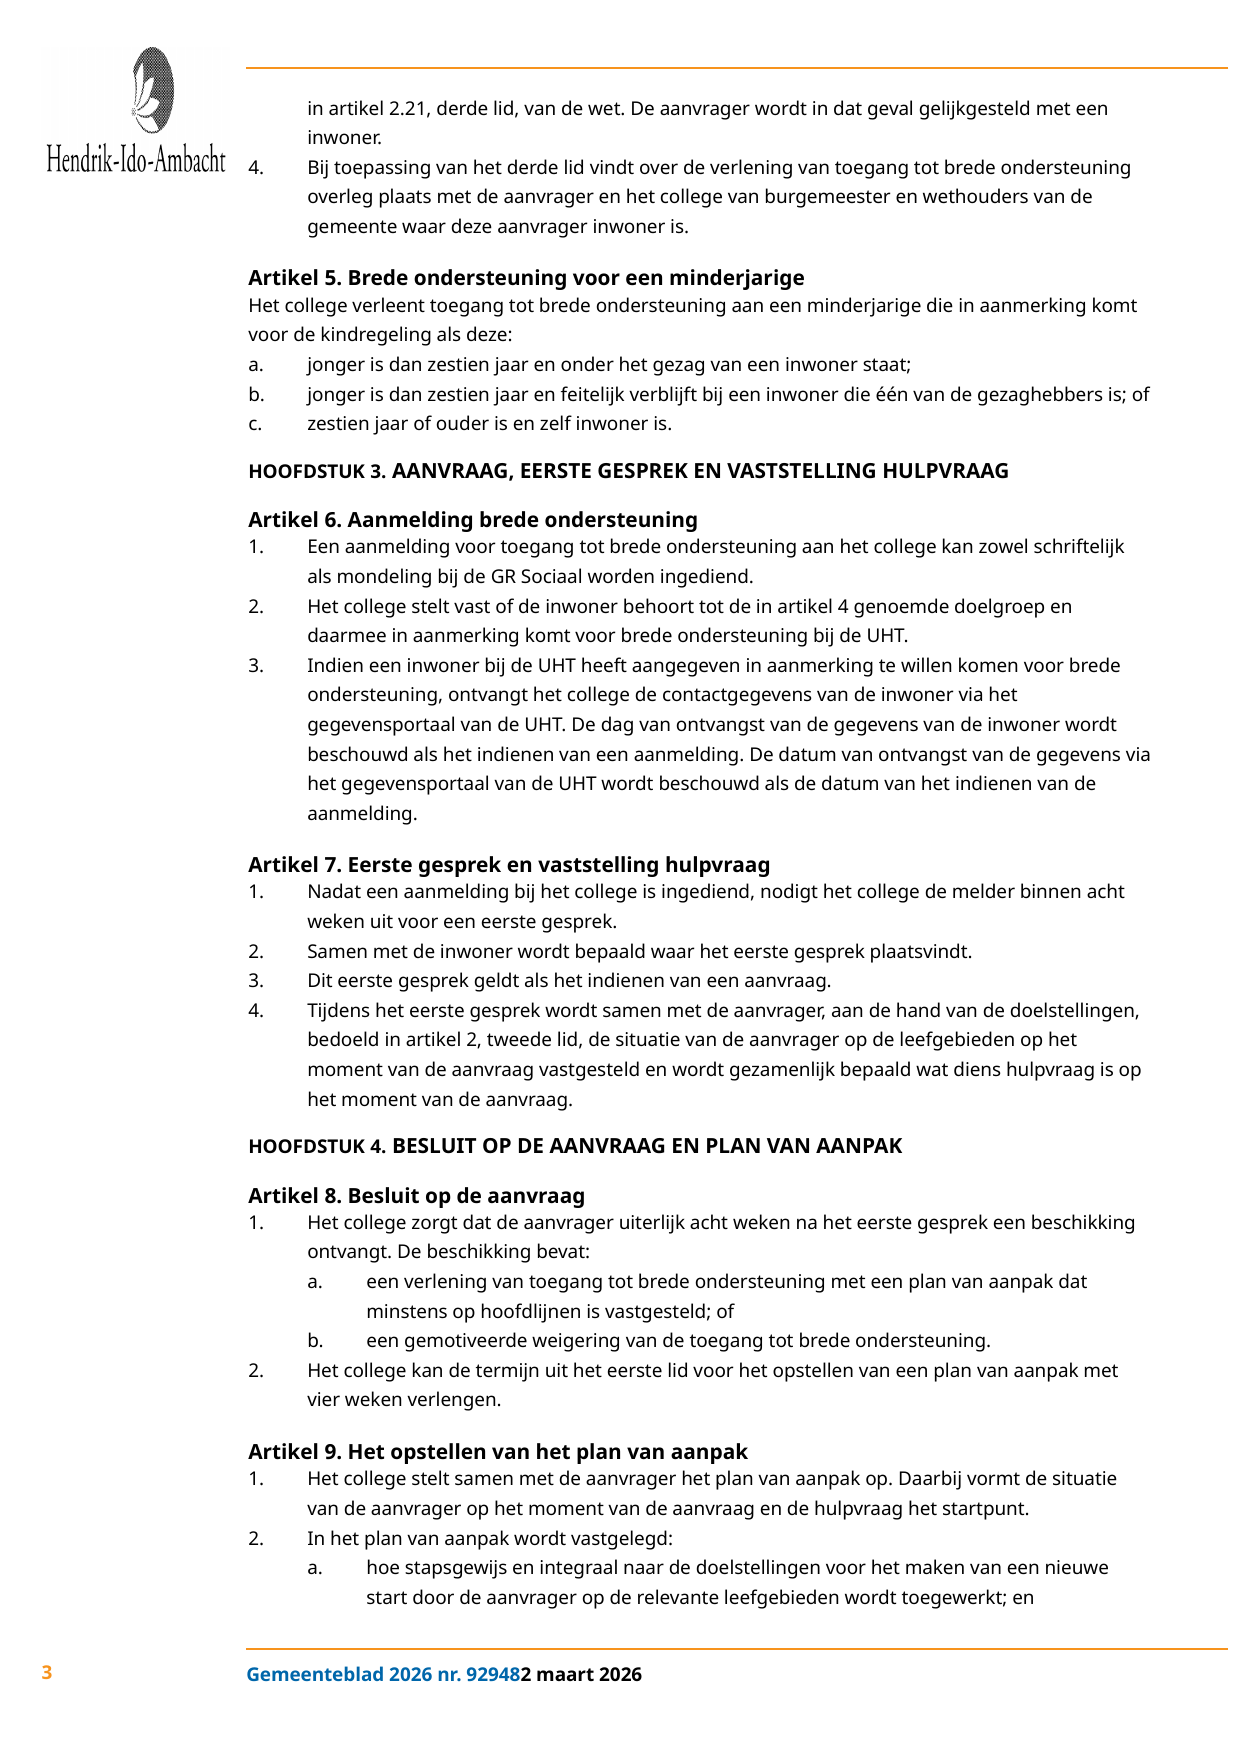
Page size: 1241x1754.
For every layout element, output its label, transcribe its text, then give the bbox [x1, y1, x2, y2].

list zestien jaar of ouder is en zelf inwoner is. [248, 410, 1152, 436]
text Het college verleent toegang tot brede ondersteuning aan een minderjarige die in aanmerking komt voor de kindregeling als deze: [248, 292, 1152, 347]
list Het college zorgt dat de aanvrager uiterlijk acht weken na het eerste gesprek een beschikking ontvangt. De beschikking bevat: [248, 1209, 1152, 1264]
text HOOFDSTUK 4. BESLUIT OP DE AANVRAAG EN PLAN VAN AANPAK [248, 1131, 1152, 1160]
list Nadat een aanmelding bij het college is ingediend, nodigt het college de melder binnen acht weken uit voor een eerste gesprek. [248, 879, 1152, 934]
list een gemotiveerde weigering van de toegang tot brede ondersteuning. [307, 1327, 1152, 1353]
list Bij toepassing van het derde lid vindt over de verlening van toegang tot brede ondersteuning overleg plaats met de aanvrager en het college van burgemeester en wethouders van de gemeente waar deze aanvrager inwoner is. [248, 154, 1152, 239]
list In het plan van aanpak wordt vastgelegd: [248, 1525, 1152, 1550]
list Het college stelt vast of de inwoner behoort tot de in artikel 4 genoemde doelgroep en daarmee in aanmerking komt voor brede ondersteuning bij de UHT. [248, 593, 1152, 648]
text Artikel 6. Aanmelding brede ondersteuning [248, 505, 1152, 534]
text Artikel 5. Brede ondersteuning voor een minderjarige [248, 263, 1152, 292]
text HOOFDSTUK 3. AANVRAAG, EERSTE GESPREK EN VASTSTELLING HULPVRAAG [248, 456, 1152, 484]
list in artikel 2.21, derde lid, van de wet. De aanvrager wordt in dat geval gelijkgesteld met een inwoner. [248, 95, 1152, 150]
picture [41, 47, 231, 172]
text Artikel 7. Eerste gesprek en vaststelling hulpvraag [248, 850, 1152, 879]
list Indien een inwoner bij de UHT heeft aangegeven in aanmerking te willen komen voor brede ondersteuning, ontvangt het college de contactgegevens van de inwoner via het gegevensportaal van de UHT. De dag van ontvangst van de gegevens van de inwoner wordt beschouwd als het indienen van een aanmelding. De datum van ontvangst van de gegevens via het gegevensportaal van de UHT wordt beschouwd als de datum van het indienen van de aanmelding. [248, 652, 1152, 826]
list Het college kan de termijn uit het eerste lid voor het opstellen van een plan van aanpak met vier weken verlengen. [248, 1357, 1152, 1412]
list jonger is dan zestien jaar en onder het gezag van een inwoner staat; [248, 351, 1152, 377]
list een verlening van toegang tot brede ondersteuning met een plan van aanpak dat minstens op hoofdlijnen is vastgesteld; of [307, 1268, 1152, 1324]
list jonger is dan zestien jaar en feitelijk verblijft bij een inwoner die één van de gezaghebbers is; of [248, 381, 1152, 406]
list Het college stelt samen met de aanvrager het plan van aanpak op. Daarbij vormt de situatie van de aanvrager op het moment van de aanvraag en de hulpvraag het startpunt. [248, 1466, 1152, 1521]
text Artikel 8. Besluit op de aanvraag [248, 1181, 1152, 1209]
list Dit eerste gesprek geldt als het indienen van een aanvraag. [248, 967, 1152, 993]
list Samen met de inwoner wordt bepaald waar het eerste gesprek plaatsvindt. [248, 938, 1152, 964]
text Artikel 9. Het opstellen van het plan van aanpak [248, 1437, 1152, 1466]
list hoe stapsgewijs en integraal naar de doelstellingen voor het maken van een nieuwe start door de aanvrager op de relevante leefgebieden wordt toegewerkt; en [307, 1554, 1152, 1609]
list Tijdens het eerste gesprek wordt samen met de aanvrager, aan de hand van de doelstellingen, bedoeld in artikel 2, tweede lid, de situatie van de aanvrager op de leefgebieden op het moment van de aanvraag vastgesteld en wordt gezamenlijk bepaald wat diens hulpvraag is op het moment van de aanvraag. [248, 997, 1152, 1112]
list Een aanmelding voor toegang tot brede ondersteuning aan het college kan zowel schriftelijk als mondeling bij de GR Sociaal worden ingediend. [248, 534, 1152, 589]
